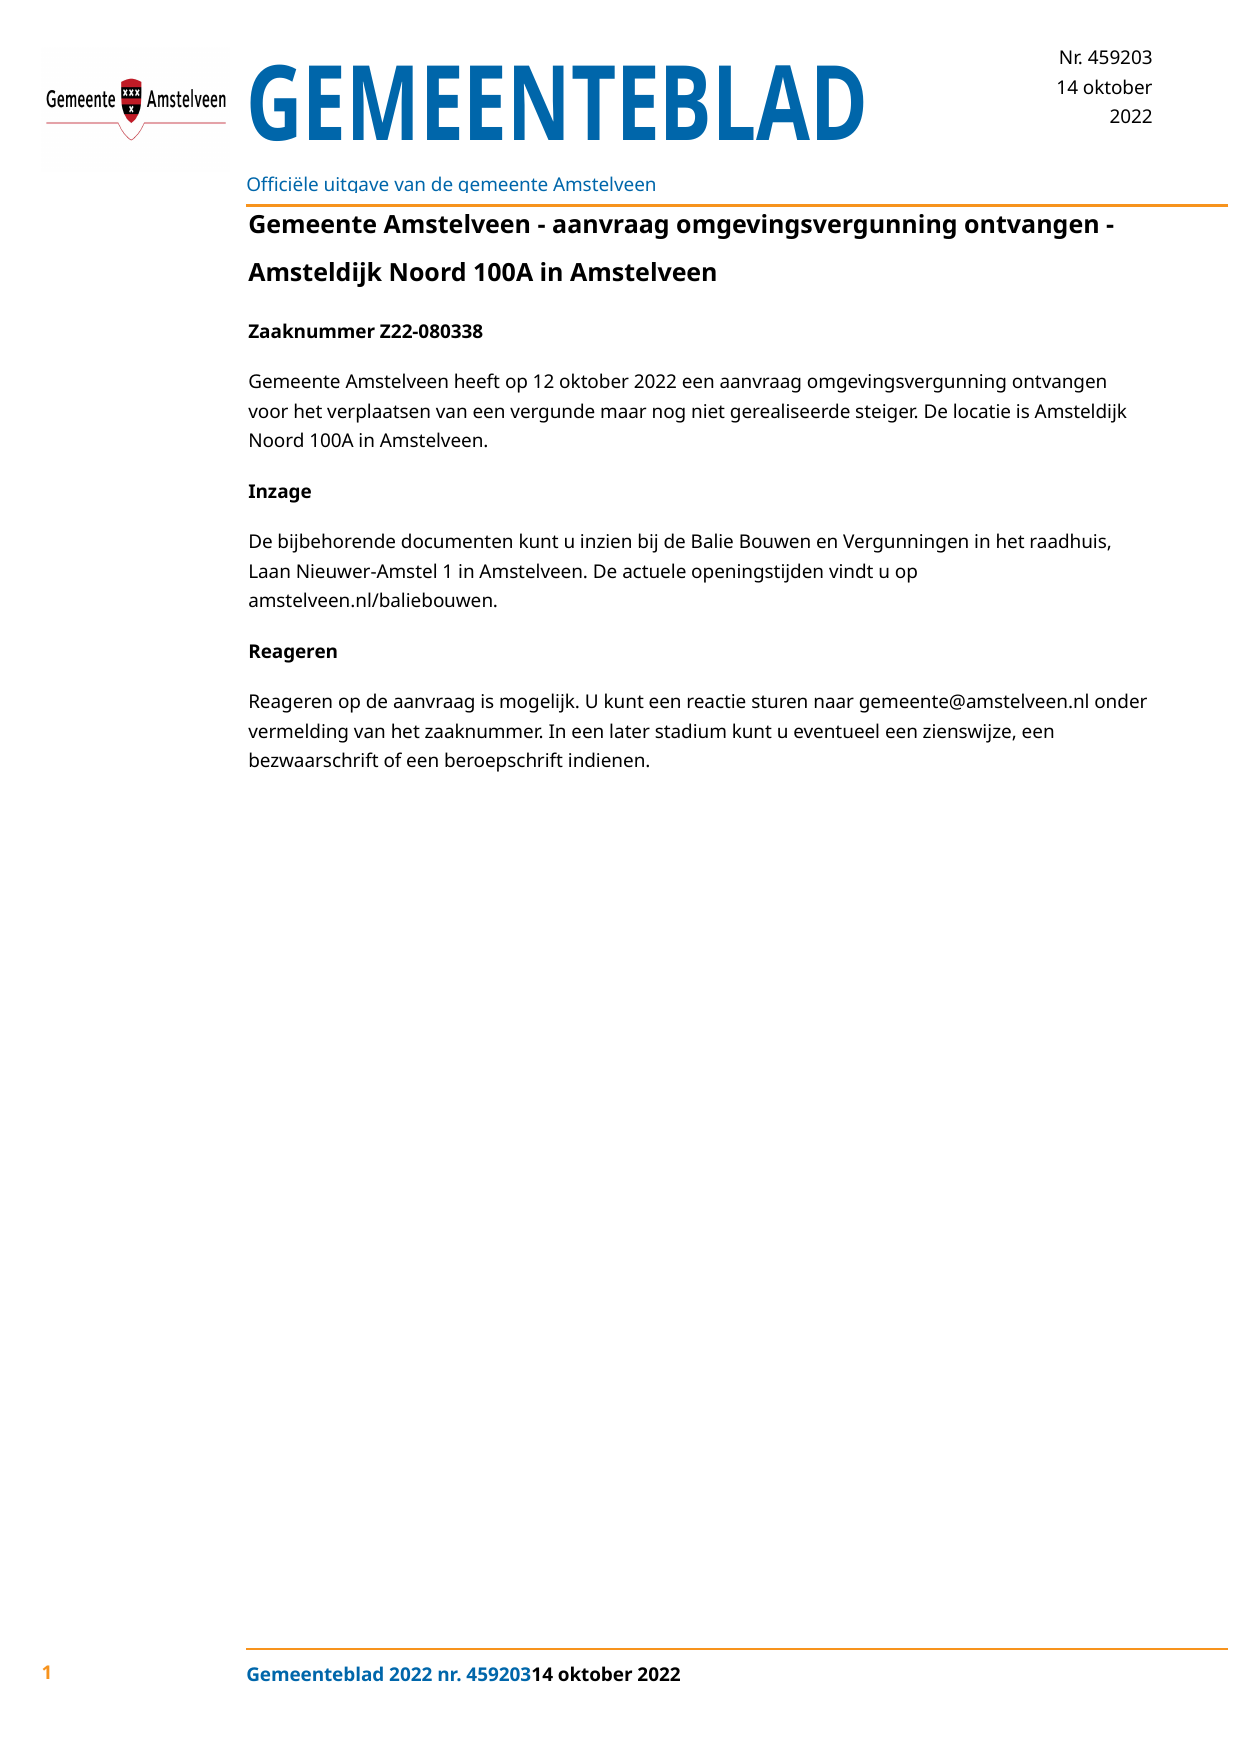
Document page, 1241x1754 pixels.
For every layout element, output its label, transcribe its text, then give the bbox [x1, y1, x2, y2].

picture [41, 47, 231, 172]
text Reageren op de aanvraag is mogelijk. U kunt een reactie sturen naar gemeente@amstelveen.nl onder vermelding van het zaaknummer. In een later stadium kunt u eventueel een zienswijze, een bezwaarschrift of een beroepschrift indienen. [248, 688, 1152, 773]
text Reageren [248, 638, 1152, 664]
text Gemeente Amstelveen - aanvraag omgevingsvergunning ontvangen - Amsteldijk Noord 100A in Amstelveen [248, 207, 1152, 288]
text Inzage [248, 478, 1152, 504]
text Gemeente Amstelveen heeft op 12 oktober 2022 een aanvraag omgevingsvergunning ontvangen voor het verplaatsen van een vergunde maar nog niet gerealiseerde steiger. De locatie is Amsteldijk Noord 100A in Amstelveen. [248, 368, 1152, 453]
text De bijbehorende documenten kunt u inzien bij de Balie Bouwen en Vergunningen in het raadhuis, Laan Nieuwer-Amstel 1 in Amstelveen. De actuele openingstijden vindt u op amstelveen.nl/baliebouwen. [248, 528, 1152, 613]
text Zaaknummer Z22-080338 [248, 318, 1152, 344]
